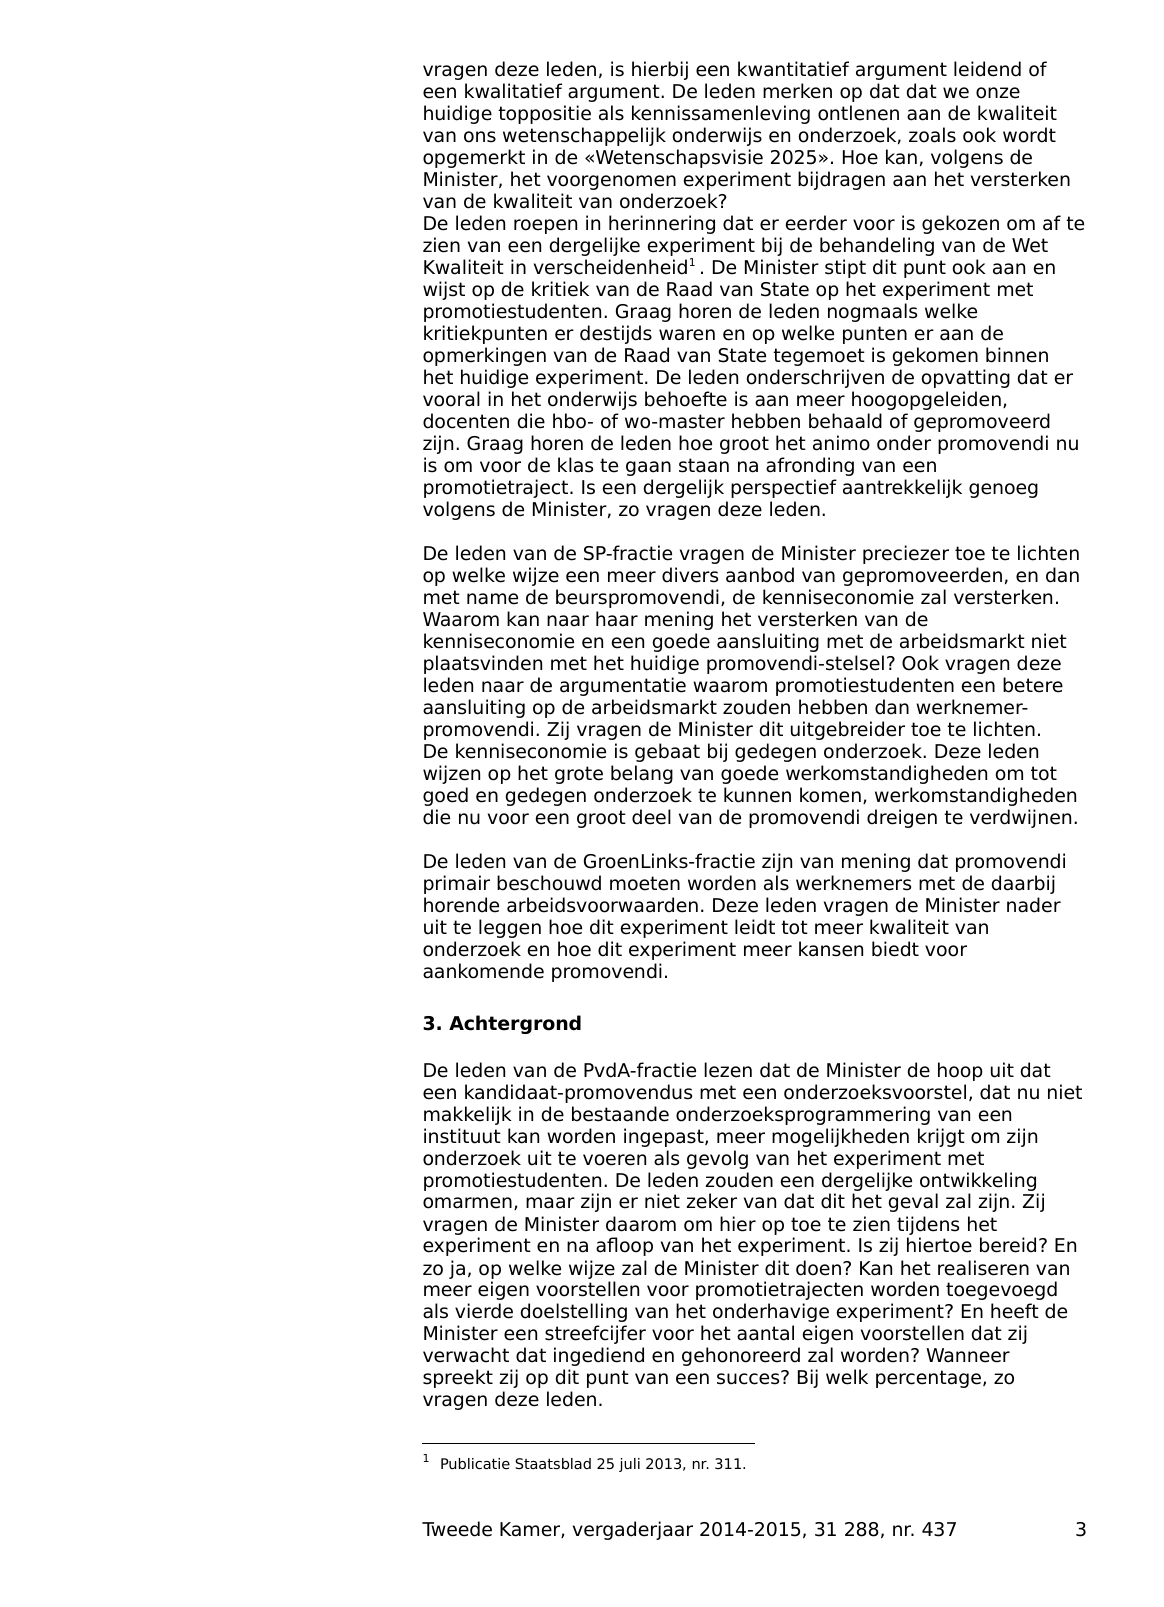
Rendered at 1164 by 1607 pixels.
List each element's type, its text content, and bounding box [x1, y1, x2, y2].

text De kenniseconomie is gebaat bij gedegen onderzoek. Deze leden wijzen op het grote belang van goede werkomstandigheden om tot goed en gedegen onderzoek te kunnen komen, werkomstandigheden die nu voor een groot deel van de promovendi dreigen te verdwijnen. [422, 741, 1087, 828]
text Publicatie Staatsblad 25 juli 2013, nr. 311. [422, 1452, 1087, 1474]
text De leden van de GroenLinks-fractie zijn van mening dat promovendi primair beschouwd moeten worden als werknemers met de daarbij horende arbeidsvoorwaarden. Deze leden vragen de Minister nader uit te leggen hoe dit experiment leidt tot meer kwaliteit van onderzoek en hoe dit experiment meer kansen biedt voor aankomende promovendi. [422, 851, 1087, 983]
text De leden van de PvdA-fractie lezen dat de Minister de hoop uit dat een kandidaat-promovendus met een onderzoeksvoorstel, dat nu niet makkelijk in de bestaande onderzoeksprogrammering van een instituut kan worden ingepast, meer mogelijkheden krijgt om zijn onderzoek uit te voeren als gevolg van het experiment met promotiestudenten. De leden zouden een dergelijke ontwikkeling omarmen, maar zijn er niet zeker van dat dit het geval zal zijn. Zij vragen de Minister daarom om hier op toe te zien tijdens het experiment en na afloop van het experiment. Is zij hiertoe bereid? En zo ja, op welke wijze zal de Minister dit doen? Kan het realiseren van meer eigen voorstellen voor promotietrajecten worden toegevoegd als vierde doelstelling van het onderhavige experiment? En heeft de Minister een streefcijfer voor het aantal eigen voorstellen dat zij verwacht dat ingediend en gehonoreerd zal worden? Wanneer spreekt zij op dit punt van een succes? Bij welk percentage, zo vragen deze leden. [422, 1059, 1087, 1411]
text De leden van de SP-fractie vragen de Minister preciezer toe te lichten op welke wijze een meer divers aanbod van gepromoveerden, en dan met name de beurspromovendi, de kenniseconomie zal versterken. Waarom kan naar haar mening het versterken van de kenniseconomie en een goede aansluiting met de arbeidsmarkt niet plaatsvinden met het huidige promovendi-stelsel? Ook vragen deze leden naar de argumentatie waarom promotiestudenten een betere aansluiting op de arbeidsmarkt zouden hebben dan werknemer-promovendi. Zij vragen de Minister dit uitgebreider toe te lichten. [422, 543, 1087, 741]
subtitle 3. Achtergrond [422, 1013, 1087, 1034]
text De leden roepen in herinnering dat er eerder voor is gekozen om af te zien van een dergelijke experiment bij de behandeling van de Wet Kwaliteit in verscheidenheid. De Minister stipt dit punt ook aan en wijst op de kritiek van de Raad van State op het experiment met promotiestudenten. Graag horen de leden nogmaals welke kritiekpunten er destijds waren en op welke punten er aan de opmerkingen van de Raad van State tegemoet is gekomen binnen het huidige experiment. De leden onderschrijven de opvatting dat er vooral in het onderwijs behoefte is aan meer hoogopgeleiden, docenten die hbo- of wo-master hebben behaald of gepromoveerd zijn. Graag horen de leden hoe groot het animo onder promovendi nu is om voor de klas te gaan staan na afronding van een promotietraject. Is een dergelijk perspectief aantrekkelijk genoeg volgens de Minister, zo vragen deze leden. [422, 213, 1087, 521]
text vragen deze leden, is hierbij een kwantitatief argument leidend of een kwalitatief argument. De leden merken op dat dat we onze huidige toppositie als kennissamenleving ontlenen aan de kwaliteit van ons wetenschappelijk onderwijs en onderzoek, zoals ook wordt opgemerkt in de «Wetenschapsvisie 2025». Hoe kan, volgens de Minister, het voorgenomen experiment bijdragen aan het versterken van de kwaliteit van onderzoek? [422, 59, 1087, 213]
